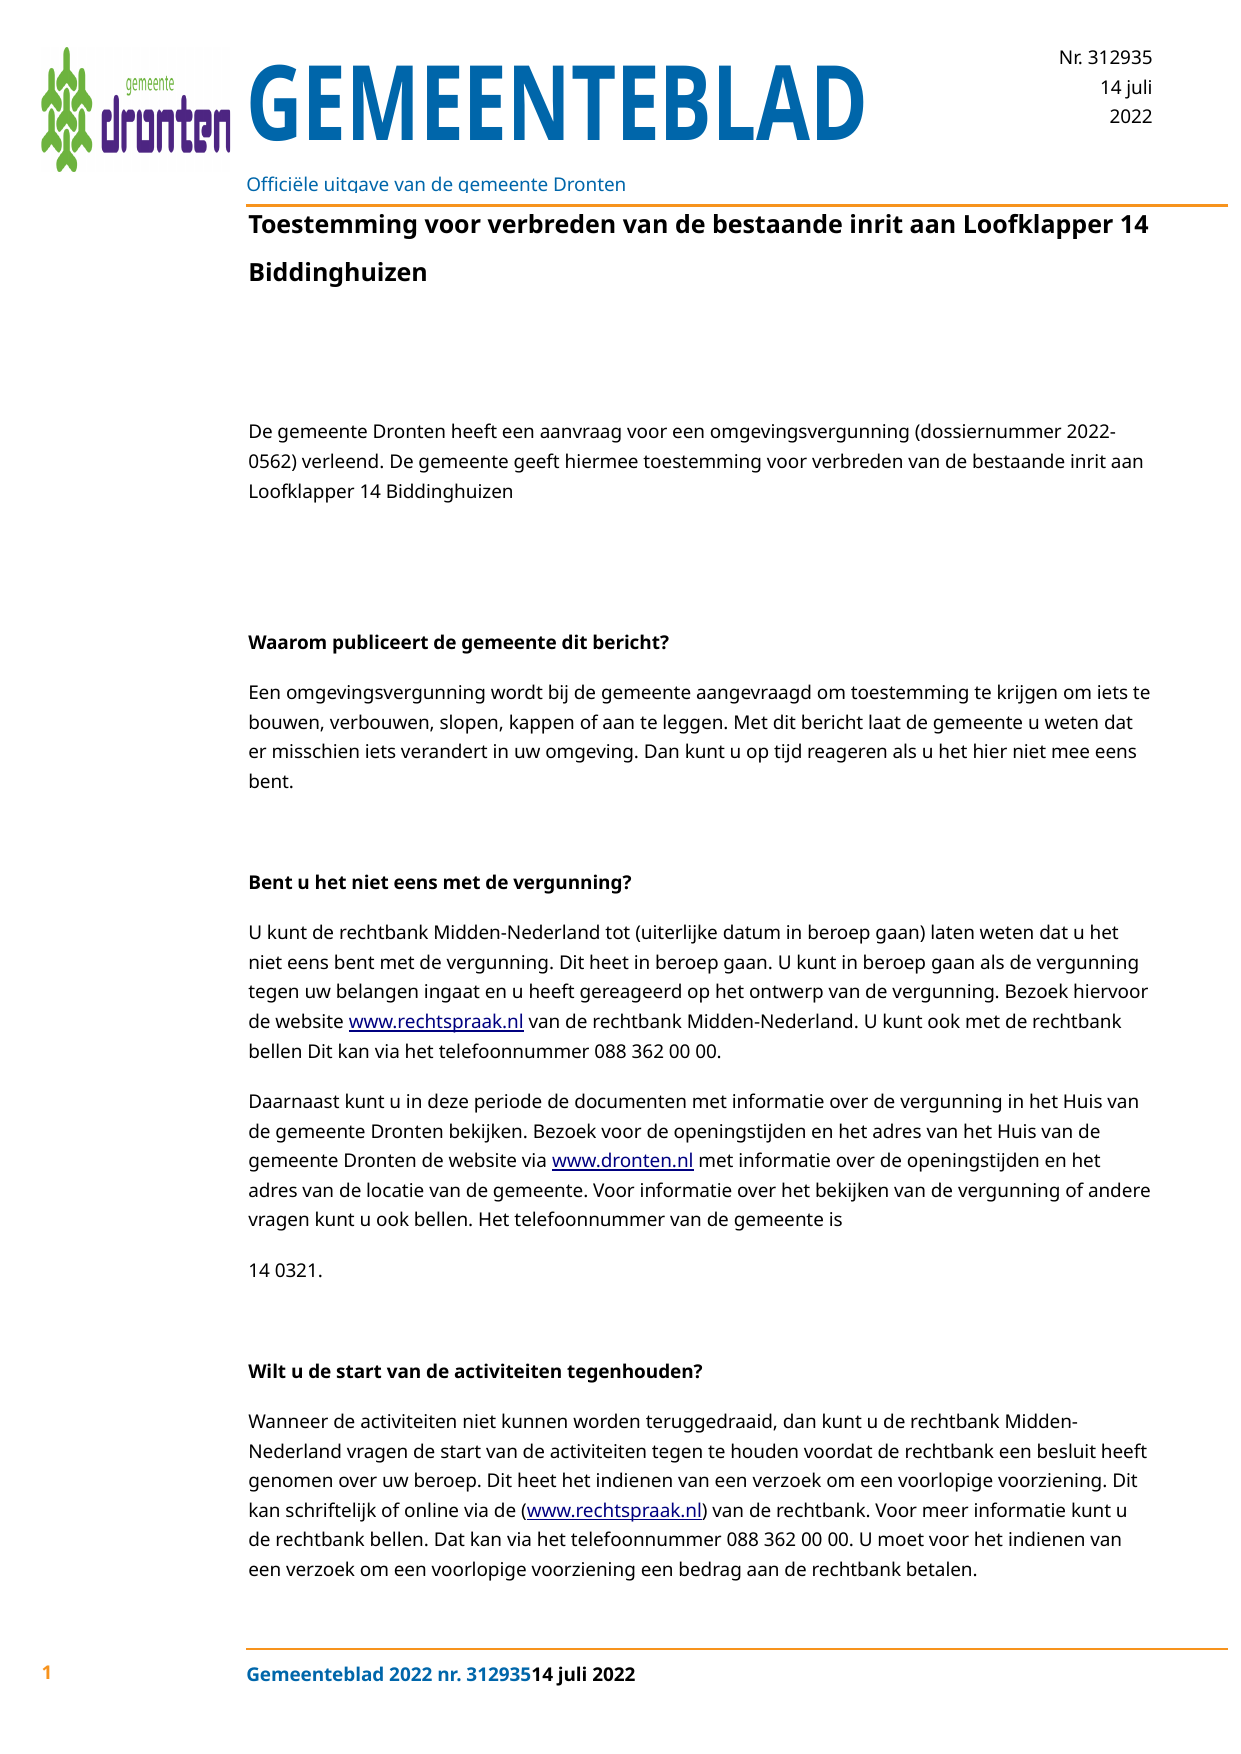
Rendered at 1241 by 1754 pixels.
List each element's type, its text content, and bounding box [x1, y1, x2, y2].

text De gemeente Dronten heeft een aanvraag voor een omgevingsvergunning (dossiernummer 2022-0562) verleend. De gemeente geeft hiermee toestemming voor verbreden van de bestaande inrit aan Loofklapper 14 Biddinghuizen [248, 419, 1152, 504]
text U kunt de rechtbank Midden-Nederland tot (uiterlijke datum in beroep gaan) laten weten dat u het niet eens bent met de vergunning. Dit heet in beroep gaan. U kunt in beroep gaan als de vergunning tegen uw belangen ingaat en u heeft gereageerd op het ontwerp van de vergunning. Bezoek hiervoor de website www.rechtspraak.nl van de rechtbank Midden-Nederland. U kunt ook met de rechtbank bellen Dit kan via het telefoonnummer 088 362 00 00. [248, 919, 1152, 1064]
text Toestemming voor verbreden van de bestaande inrit aan Loofklapper 14 Biddinghuizen [248, 207, 1152, 288]
text Bent u het niet eens met de vergunning? [248, 869, 1152, 895]
text Een omgevingsvergunning wordt bij de gemeente aangevraagd om toestemming te krijgen om iets te bouwen, verbouwen, slopen, kappen of aan te leggen. Met dit bericht laat de gemeente u weten dat er misschien iets verandert in uw omgeving. Dan kunt u op tijd reageren als u het hier niet mee eens bent. [248, 679, 1152, 794]
text 14 0321. [248, 1257, 1152, 1283]
text Wanneer de activiteiten niet kunnen worden teruggedraaid, dan kunt u de rechtbank Midden-Nederland vragen de start van de activiteiten tegen te houden voordat de rechtbank een besluit heeft genomen over uw beroep. Dit heet het indienen van een verzoek om een voorlopige voorziening. Dit kan schriftelijk of online via de (www.rechtspraak.nl) van de rechtbank. Voor meer informatie kunt u de rechtbank bellen. Dat kan via het telefoonnummer 088 362 00 00. U moet voor het indienen van een verzoek om een voorlopige voorziening een bedrag aan de rechtbank betalen. [248, 1408, 1152, 1582]
text Wilt u de start van de activiteiten tegenhouden? [248, 1358, 1152, 1384]
text Waarom publiceert de gemeente dit bericht? [248, 629, 1152, 655]
picture [41, 47, 231, 172]
text Daarnaast kunt u in deze periode de documenten met informatie over de vergunning in het Huis van de gemeente Dronten bekijken. Bezoek voor de openingstijden en het adres van het Huis van de gemeente Dronten de website via www.dronten.nl met informatie over de openingstijden en het adres van de locatie van de gemeente. Voor informatie over het bekijken van de vergunning of andere vragen kunt u ook bellen. Het telefoonnummer van de gemeente is [248, 1088, 1152, 1232]
